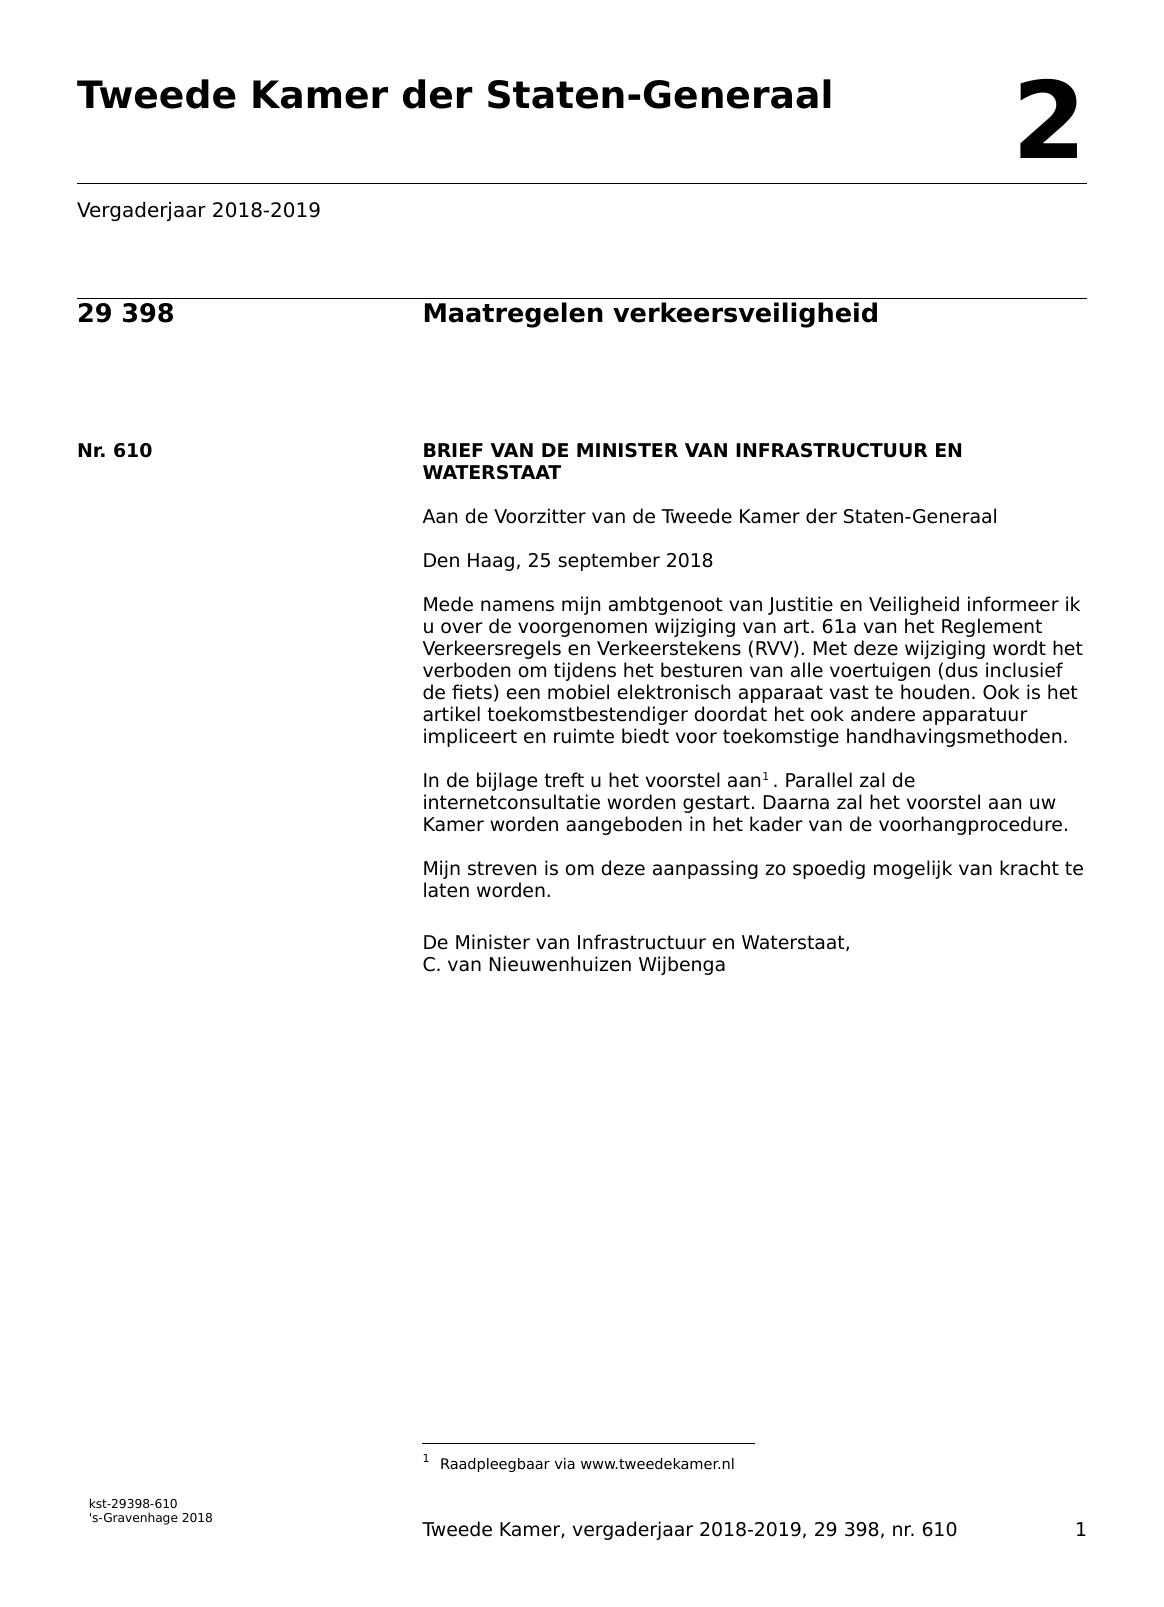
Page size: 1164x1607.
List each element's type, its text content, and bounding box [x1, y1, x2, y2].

subtitle Nr. 610 BRIEF VAN DE MINISTER VAN INFRASTRUCTUUR EN WATERSTAAT [77, 440, 1087, 484]
table_header Tweede Kamer der Staten-Generaal [77, 59, 886, 183]
subtitle 29 398 Maatregelen verkeersveiligheid [77, 299, 1087, 329]
text Raadpleegbaar via www.tweedekamer.nl [422, 1452, 1087, 1474]
text De Minister van Infrastructuur en Waterstaat, C. van Nieuwenhuizen Wijbenga [422, 932, 1087, 976]
table_header 2 [886, 59, 1087, 183]
text kst-29398-610 [88, 1497, 323, 1511]
text In de bijlage treft u het voorstel aan. Parallel zal de internetconsultatie worden gestart. Daarna zal het voorstel aan uw Kamer worden aangeboden in het kader van de voorhangprocedure. [422, 770, 1087, 836]
text Aan de Voorzitter van de Tweede Kamer der Staten-Generaal [422, 506, 1087, 528]
text Mede namens mijn ambtgenoot van Justitie en Veiligheid informeer ik u over de voorgenomen wijziging van art. 61a van het Reglement Verkeersregels en Verkeerstekens (RVV). Met deze wijziging wordt het verboden om tijdens het besturen van alle voertuigen (dus inclusief de fiets) een mobiel elektronisch apparaat vast te houden. Ook is het artikel toekomstbestendiger doordat het ook andere apparatuur impliceert en ruimte biedt voor toekomstige handhavingsmethoden. [422, 594, 1087, 748]
text 's-Gravenhage 2018 [88, 1511, 323, 1525]
table_cell Vergaderjaar 2018-2019 [77, 184, 1087, 298]
text Den Haag, 25 september 2018 [422, 550, 1087, 572]
text Mijn streven is om deze aanpassing zo spoedig mogelijk van kracht te laten worden. [422, 858, 1087, 902]
